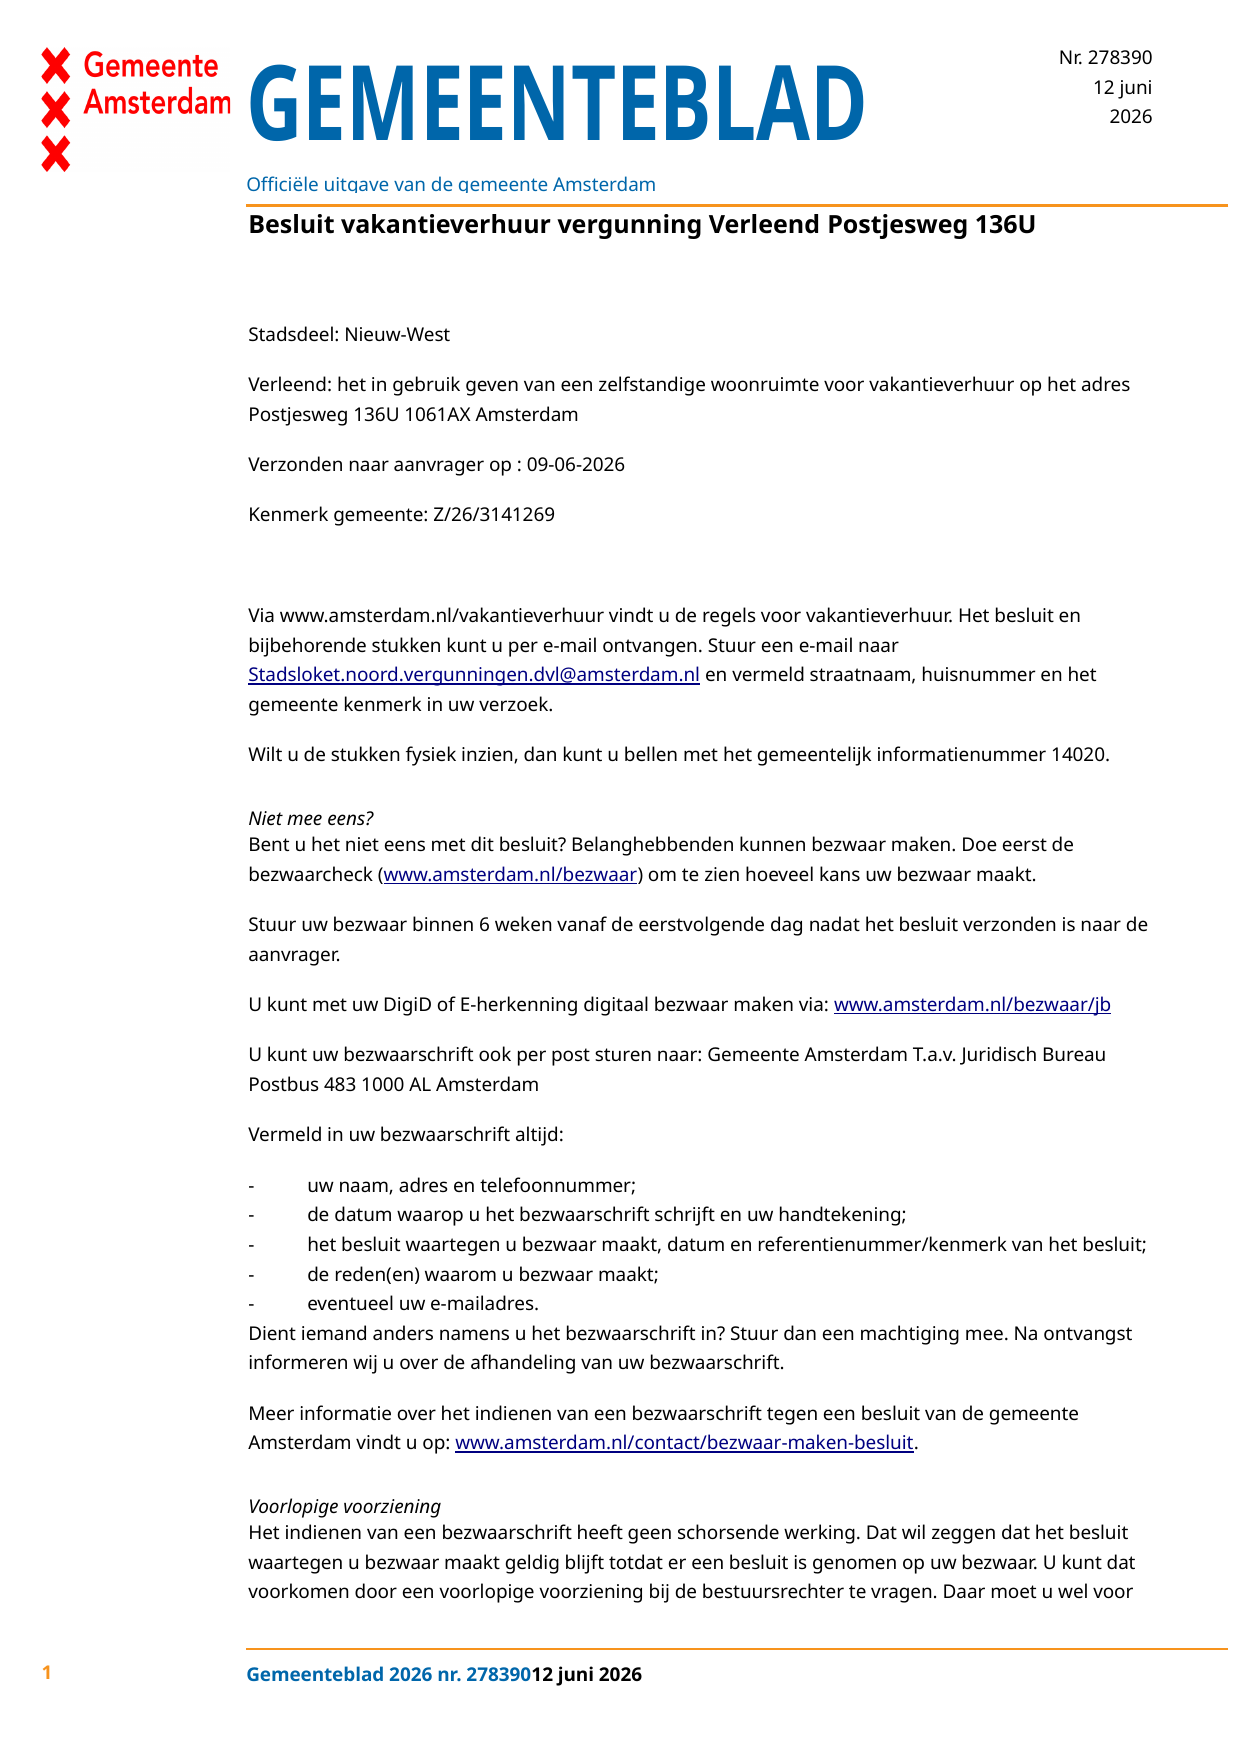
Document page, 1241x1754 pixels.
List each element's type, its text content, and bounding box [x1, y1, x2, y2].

text Besluit vakantieverhuur vergunning Verleend Postjesweg 136U [248, 207, 1152, 241]
text Het indienen van een bezwaarschrift heeft geen schorsende werking. Dat wil zeggen dat het besluit waartegen u bezwaar maakt geldig blijft totdat er een besluit is genomen op uw bezwaar. U kunt dat voorkomen door een voorlopige voorziening bij de bestuursrechter te vragen. Daar moet u wel voor [248, 1519, 1152, 1604]
text Verleend: het in gebruik geven van een zelfstandige woonruimte voor vakantieverhuur op het adres Postjesweg 136U 1061AX Amsterdam [248, 371, 1152, 426]
text U kunt uw bezwaarschrift ook per post sturen naar: Gemeente Amsterdam T.a.v. Juridisch Bureau Postbus 483 1000 AL Amsterdam [248, 1042, 1152, 1097]
list de reden(en) waarom u bezwaar maakt; [248, 1261, 1152, 1287]
text Niet mee eens? [248, 806, 1152, 831]
text Stuur uw bezwaar binnen 6 weken vanaf de eerstvolgende dag nadat het besluit verzonden is naar de aanvrager. [248, 911, 1152, 967]
list uw naam, adres en telefoonnummer; [248, 1172, 1152, 1198]
text Kenmerk gemeente: Z/26/3141269 [248, 502, 1152, 527]
text Bent u het niet eens met dit besluit? Belanghebbenden kunnen bezwaar maken. Doe eerst de bezwaarcheck (www.amsterdam.nl/bezwaar) om te zien hoeveel kans uw bezwaar maakt. [248, 831, 1152, 887]
text Vermeld in uw bezwaarschrift altijd: [248, 1122, 1152, 1147]
text Meer informatie over het indienen van een bezwaarschrift tegen een besluit van de gemeente Amsterdam vindt u op: www.amsterdam.nl/contact/bezwaar-maken-besluit. [248, 1400, 1152, 1455]
text Via www.amsterdam.nl/vakantieverhuur vindt u de regels voor vakantieverhuur. Het besluit en bijbehorende stukken kunt u per e-mail ontvangen. Stuur een e-mail naar Stadsloket.noord.vergunningen.dvl@amsterdam.nl en vermeld straatnaam, huisnummer en het gemeente kenmerk in uw verzoek. [248, 602, 1152, 717]
text Voorlopige voorziening [248, 1493, 1152, 1519]
text Stadsdeel: Nieuw-West [248, 321, 1152, 346]
text Verzonden naar aanvrager op : 09-06-2026 [248, 451, 1152, 477]
list eventueel uw e-mailadres. [248, 1290, 1152, 1316]
list het besluit waartegen u bezwaar maakt, datum en referentienummer/kenmerk van het besluit; [248, 1231, 1152, 1257]
picture [41, 47, 231, 172]
text Dient iemand anders namens u het bezwaarschrift in? Stuur dan een machtiging mee. Na ontvangst informeren wij u over de afhandeling van uw bezwaarschrift. [248, 1320, 1152, 1375]
list de datum waarop u het bezwaarschrift schrijft en uw handtekening; [248, 1202, 1152, 1227]
text Wilt u de stukken fysiek inzien, dan kunt u bellen met het gemeentelijk informatienummer 14020. [248, 742, 1152, 767]
text U kunt met uw DigiD of E-herkenning digitaal bezwaar maken via: www.amsterdam.nl/bezwaar/jb [248, 991, 1152, 1017]
